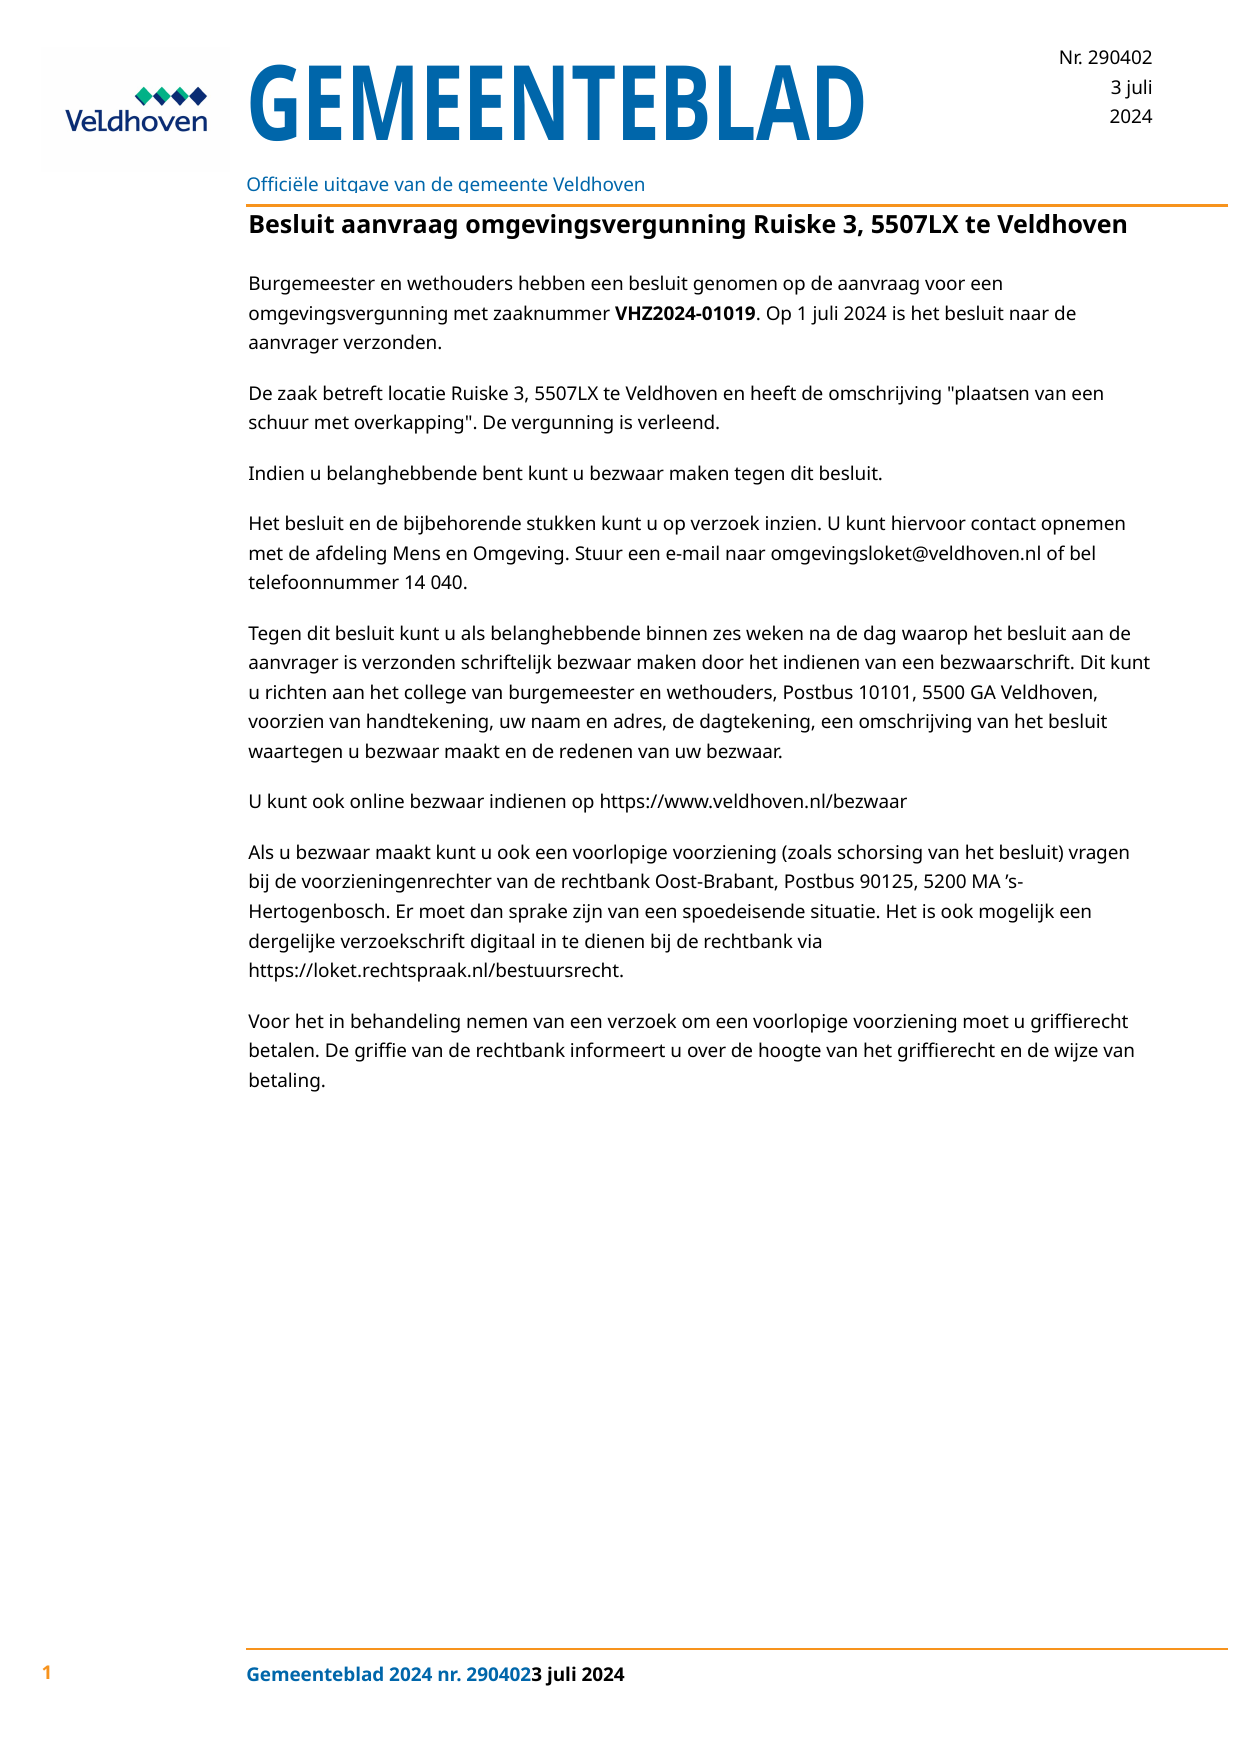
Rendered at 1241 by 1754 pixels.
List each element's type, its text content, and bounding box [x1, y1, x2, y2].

text Als u bezwaar maakt kunt u ook een voorlopige voorziening (zoals schorsing van het besluit) vragen bij de voorzieningenrechter van de rechtbank Oost-Brabant, Postbus 90125, 5200 MA ’s-Hertogenbosch. Er moet dan sprake zijn van een spoedeisende situatie. Het is ook mogelijk een dergelijke verzoekschrift digitaal in te dienen bij de rechtbank via https://loket.rechtspraak.nl/bestuursrecht. [248, 839, 1152, 983]
text Voor het in behandeling nemen van een verzoek om een voorlopige voorziening moet u griffierecht betalen. De griffie van de rechtbank informeert u over de hoogte van het griffierecht en de wijze van betaling. [248, 1008, 1152, 1093]
text Het besluit en de bijbehorende stukken kunt u op verzoek inzien. U kunt hiervoor contact opnemen met de afdeling Mens en Omgeving. Stuur een e-mail naar omgevingsloket@veldhoven.nl of bel telefoonnummer 14 040. [248, 510, 1152, 595]
text U kunt ook online bezwaar indienen op https://www.veldhoven.nl/bezwaar [248, 789, 1152, 814]
text Indien u belanghebbende bent kunt u bezwaar maken tegen dit besluit. [248, 460, 1152, 486]
text De zaak betreft locatie Ruiske 3, 5507LX te Veldhoven en heeft de omschrijving "plaatsen van een schuur met overkapping". De vergunning is verleend. [248, 380, 1152, 435]
text Burgemeester en wethouders hebben een besluit genomen op de aanvraag voor een omgevingsvergunning met zaaknummer VHZ2024-01019. Op 1 juli 2024 is het besluit naar de aanvrager verzonden. [248, 270, 1152, 355]
text Besluit aanvraag omgevingsvergunning Ruiske 3, 5507LX te Veldhoven [248, 207, 1152, 241]
picture [41, 47, 231, 172]
text Tegen dit besluit kunt u als belanghebbende binnen zes weken na de dag waarop het besluit aan de aanvrager is verzonden schriftelijk bezwaar maken door het indienen van een bezwaarschrift. Dit kunt u richten aan het college van burgemeester en wethouders, Postbus 10101, 5500 GA Veldhoven, voorzien van handtekening, uw naam en adres, de dagtekening, een omschrijving van het besluit waartegen u bezwaar maakt en de redenen van uw bezwaar. [248, 620, 1152, 764]
